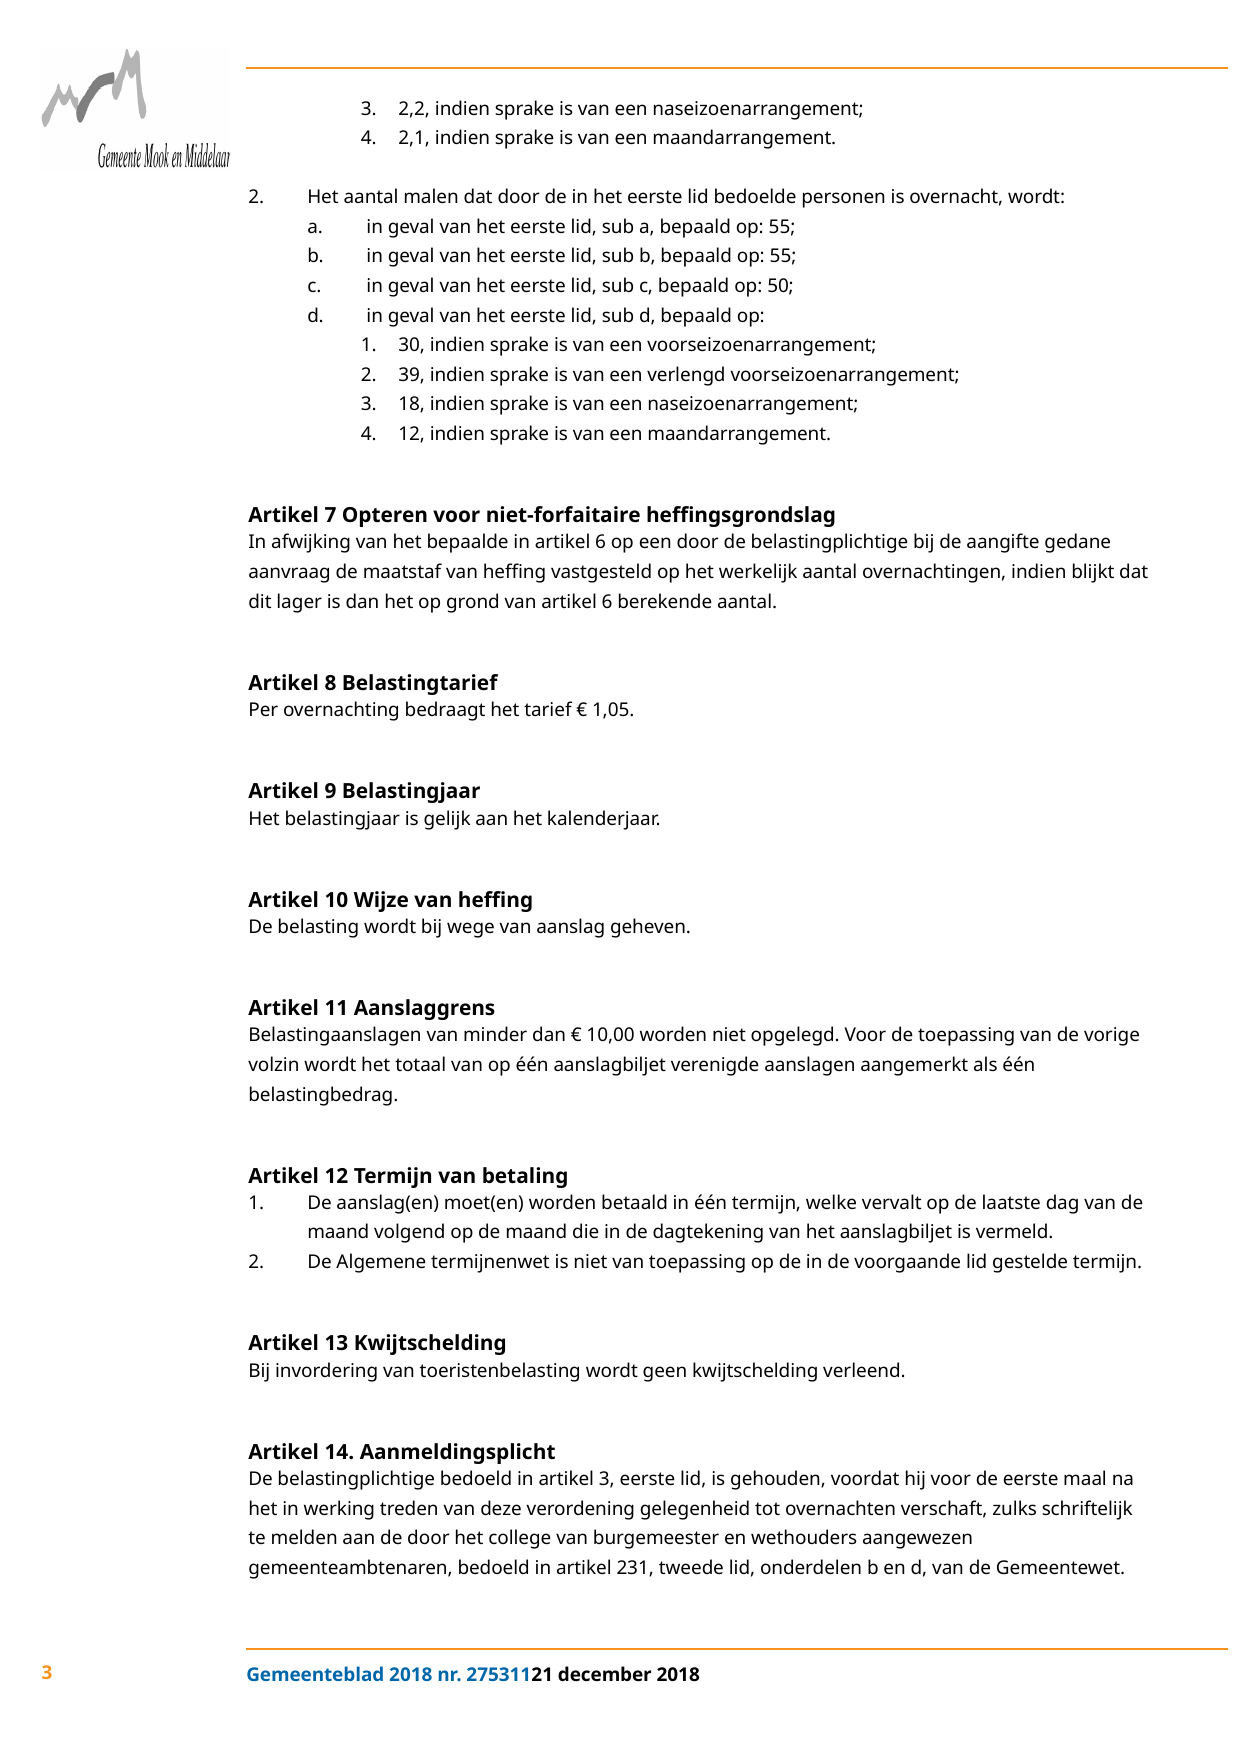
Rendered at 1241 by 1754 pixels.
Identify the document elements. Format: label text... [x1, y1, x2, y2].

list 2,1, indien sprake is van een maandarrangement. [361, 124, 1152, 150]
list in geval van het eerste lid, sub c, bepaald op: 50; [307, 272, 1152, 298]
text De belastingplichtige bedoeld in artikel 3, eerste lid, is gehouden, voordat hij voor de eerste maal na het in werking treden van deze verordening gelegenheid tot overnachten verschaft, zulks schriftelijk te melden aan de door het college van burgemeester en wethouders aangewezen gemeenteambtenaren, bedoeld in artikel 231, tweede lid, onderdelen b en d, van de Gemeentewet. [248, 1465, 1152, 1580]
list 18, indien sprake is van een naseizoenarrangement; [361, 391, 1152, 416]
text Artikel 8 Belastingtarief [248, 668, 1152, 696]
list in geval van het eerste lid, sub b, bepaald op: 55; [307, 243, 1152, 268]
list 2,2, indien sprake is van een naseizoenarrangement; [361, 95, 1152, 121]
list De aanslag(en) moet(en) worden betaald in één termijn, welke vervalt op de laatste dag van de maand volgend op de maand die in de dagtekening van het aanslagbiljet is vermeld. [248, 1189, 1152, 1244]
list Het aantal malen dat door de in het eerste lid bedoelde personen is overnacht, wordt: [248, 183, 1152, 209]
list 39, indien sprake is van een verlengd voorseizoenarrangement; [361, 361, 1152, 387]
text Artikel 12 Termijn van betaling [248, 1161, 1152, 1189]
text In afwijking van het bepaalde in artikel 6 op een door de belastingplichtige bij de aangifte gedane aanvraag de maatstaf van heffing vastgesteld op het werkelijk aantal overnachtingen, indien blijkt dat dit lager is dan het op grond van artikel 6 berekende aantal. [248, 529, 1152, 613]
list in geval van het eerste lid, sub d, bepaald op: [307, 302, 1152, 328]
picture [41, 47, 231, 172]
text Belastingaanslagen van minder dan € 10,00 worden niet opgelegd. Voor de toepassing van de vorige volzin wordt het totaal van op één aanslagbiljet verenigde aanslagen aangemerkt als één belastingbedrag. [248, 1022, 1152, 1106]
list 30, indien sprake is van een voorseizoenarrangement; [361, 331, 1152, 357]
text Artikel 13 Kwijtschelding [248, 1328, 1152, 1357]
list De Algemene termijnenwet is niet van toepassing op de in de voorgaande lid gestelde termijn. [248, 1248, 1152, 1274]
list 12, indien sprake is van een maandarrangement. [361, 420, 1152, 446]
text Per overnachting bedraagt het tarief € 1,05. [248, 696, 1152, 722]
text Artikel 9 Belastingjaar [248, 776, 1152, 805]
text Artikel 10 Wijze van heffing [248, 885, 1152, 913]
text Artikel 11 Aanslaggrens [248, 993, 1152, 1022]
text Bij invordering van toeristenbelasting wordt geen kwijtschelding verleend. [248, 1357, 1152, 1382]
text De belasting wordt bij wege van aanslag geheven. [248, 913, 1152, 939]
text Artikel 14. Aanmeldingsplicht [248, 1437, 1152, 1465]
text Het belastingjaar is gelijk aan het kalenderjaar. [248, 805, 1152, 830]
text Artikel 7 Opteren voor niet-forfaitaire heffingsgrondslag [248, 500, 1152, 529]
list in geval van het eerste lid, sub a, bepaald op: 55; [307, 213, 1152, 239]
